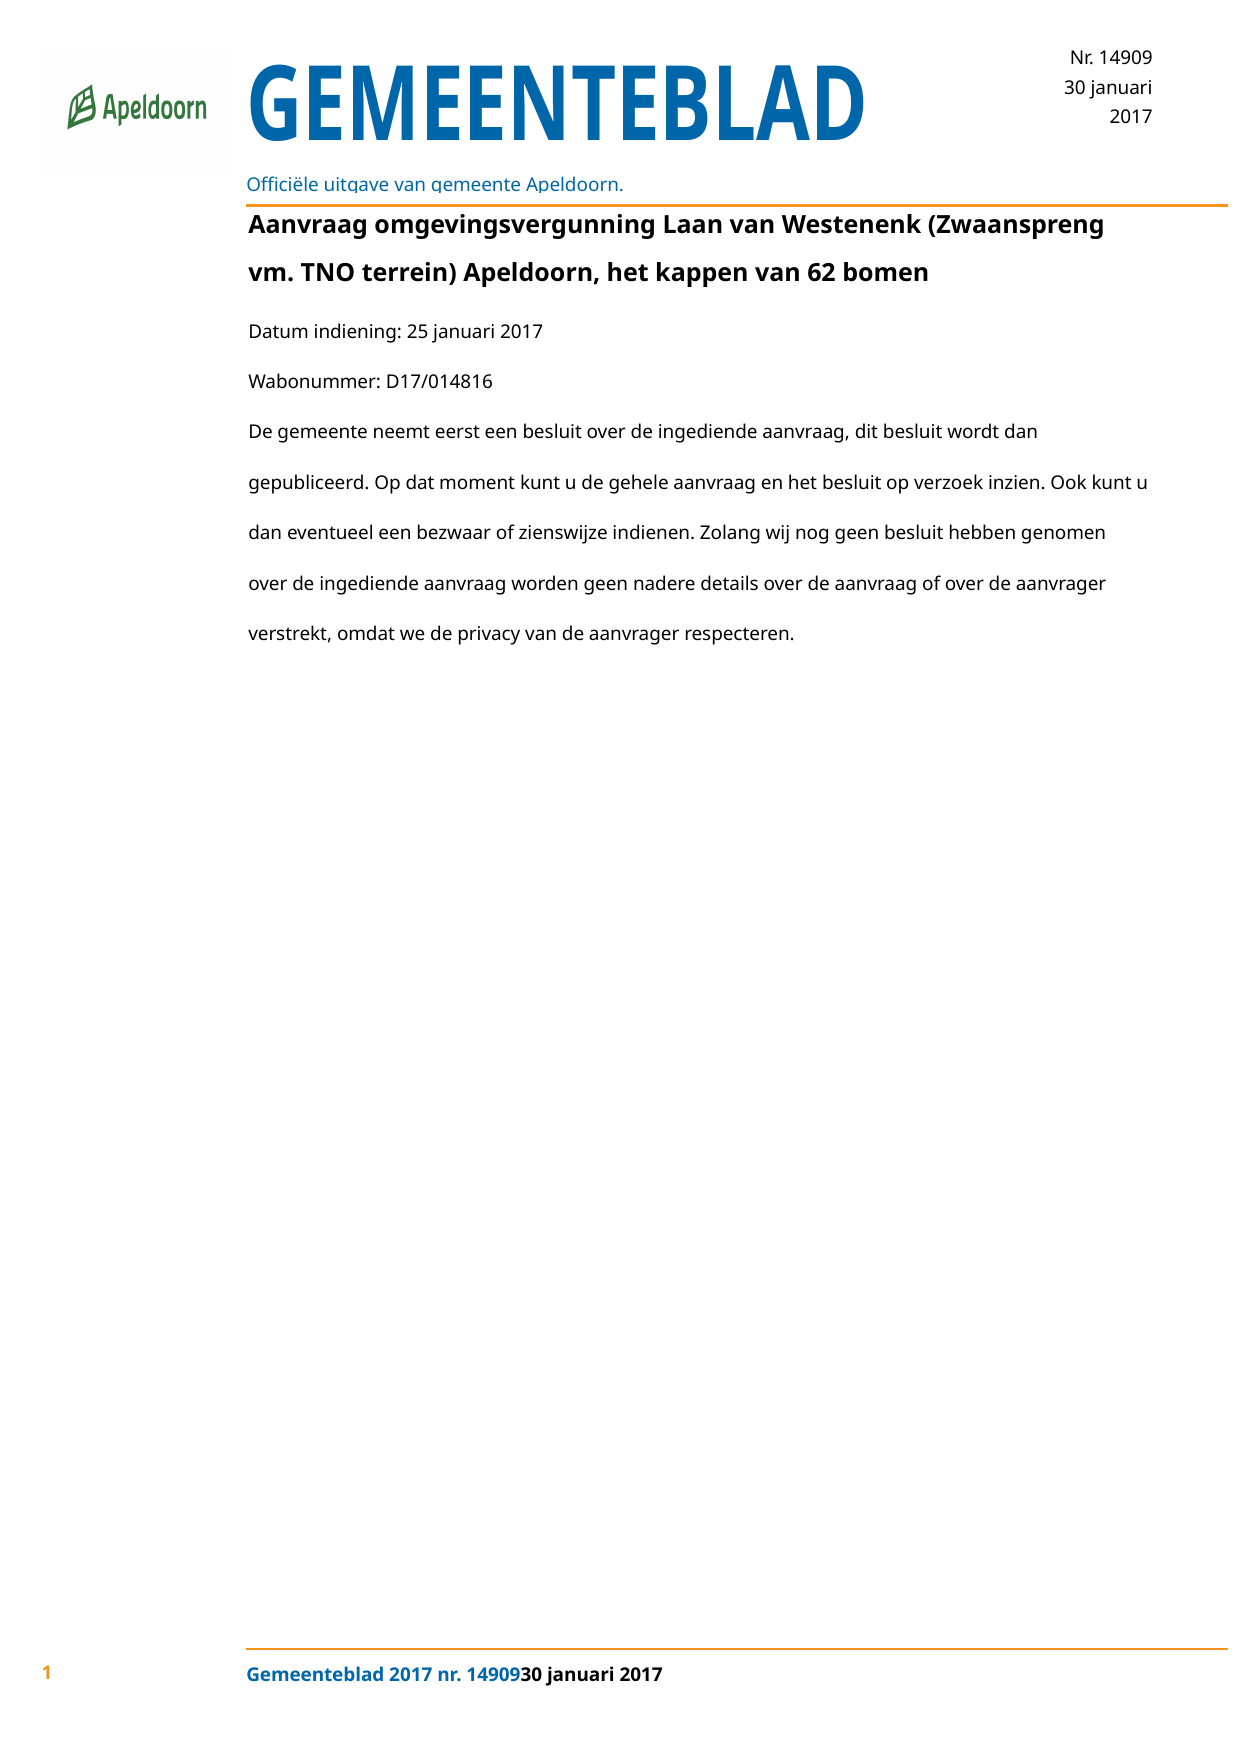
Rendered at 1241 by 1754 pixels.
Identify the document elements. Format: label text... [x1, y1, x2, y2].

text Wabonummer: D17/014816 [248, 368, 1152, 394]
text verstrekt, omdat we de privacy van de aanvrager respecteren. [248, 620, 1152, 646]
text De gemeente neemt eerst een besluit over de ingediende aanvraag, dit besluit wordt dan [248, 419, 1152, 444]
text gepubliceerd. Op dat moment kunt u de gehele aanvraag en het besluit op verzoek inzien. Ook kunt u [248, 469, 1152, 495]
text Datum indiening: 25 januari 2017 [248, 318, 1152, 344]
text dan eventueel een bezwaar of zienswijze indienen. Zolang wij nog geen besluit hebben genomen [248, 519, 1152, 545]
text over de ingediende aanvraag worden geen nadere details over de aanvraag of over de aanvrager [248, 570, 1152, 596]
picture [41, 47, 231, 172]
text Aanvraag omgevingsvergunning Laan van Westenenk (Zwaanspreng vm. TNO terrein) Apeldoorn, het kappen van 62 bomen [248, 207, 1152, 288]
